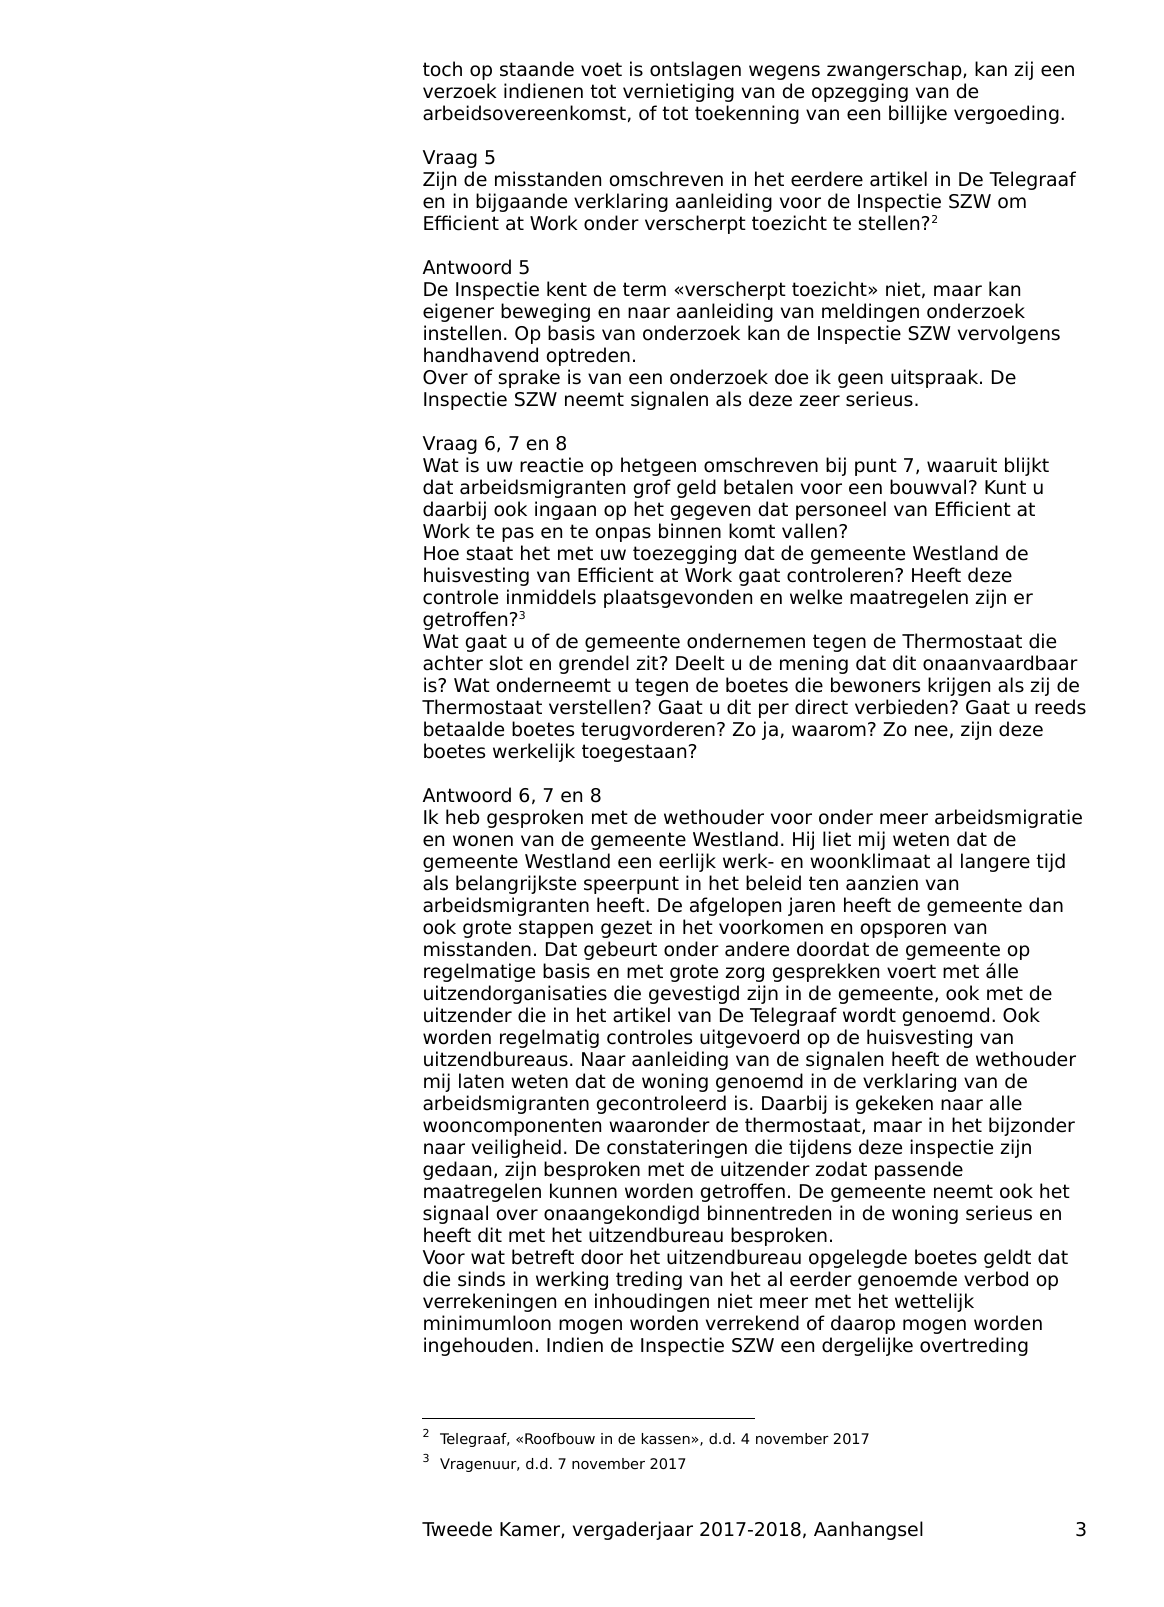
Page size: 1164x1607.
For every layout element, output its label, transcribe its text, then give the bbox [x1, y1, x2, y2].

text Antwoord 5 [422, 257, 1087, 279]
text Voor wat betreft door het uitzendbureau opgelegde boetes geldt dat die sinds in werking treding van het al eerder genoemde verbod op verrekeningen en inhoudingen niet meer met het wettelijk minimumloon mogen worden verrekend of daarop mogen worden ingehouden. Indien de Inspectie SZW een dergelijke overtreding [422, 1247, 1087, 1357]
text Wat is uw reactie op hetgeen omschreven bij punt 7, waaruit blijkt dat arbeidsmigranten grof geld betalen voor een bouwval? Kunt u daarbij ook ingaan op het gegeven dat personeel van Efficient at Work te pas en te onpas binnen komt vallen? [422, 455, 1087, 543]
text Telegraaf, «Roofbouw in de kassen», d.d. 4 november 2017 [422, 1427, 1087, 1449]
text Vragenuur, d.d. 7 november 2017 [422, 1452, 1087, 1474]
text Vraag 6, 7 en 8 [422, 433, 1087, 455]
text Over of sprake is van een onderzoek doe ik geen uitspraak. De Inspectie SZW neemt signalen als deze zeer serieus. [422, 367, 1087, 411]
text toch op staande voet is ontslagen wegens zwangerschap, kan zij een verzoek indienen tot vernietiging van de opzegging van de arbeidsovereenkomst, of tot toekenning van een billijke vergoeding. [422, 59, 1087, 125]
text Ik heb gesproken met de wethouder voor onder meer arbeidsmigratie en wonen van de gemeente Westland. Hij liet mij weten dat de gemeente Westland een eerlijk werk- en woonklimaat al langere tijd als belangrijkste speerpunt in het beleid ten aanzien van arbeidsmigranten heeft. De afgelopen jaren heeft de gemeente dan ook grote stappen gezet in het voorkomen en opsporen van misstanden. Dat gebeurt onder andere doordat de gemeente op regelmatige basis en met grote zorg gesprekken voert met álle uitzendorganisaties die gevestigd zijn in de gemeente, ook met de uitzender die in het artikel van De Telegraaf wordt genoemd. Ook worden regelmatig controles uitgevoerd op de huisvesting van uitzendbureaus. Naar aanleiding van de signalen heeft de wethouder mij laten weten dat de woning genoemd in de verklaring van de arbeidsmigranten gecontroleerd is. Daarbij is gekeken naar alle wooncomponenten waaronder de thermostaat, maar in het bijzonder naar veiligheid. De constateringen die tijdens deze inspectie zijn gedaan, zijn besproken met de uitzender zodat passende maatregelen kunnen worden getroffen. De gemeente neemt ook het signaal over onaangekondigd binnentreden in de woning serieus en heeft dit met het uitzendbureau besproken. [422, 807, 1087, 1247]
text Zijn de misstanden omschreven in het eerdere artikel in De Telegraaf en in bijgaande verklaring aanleiding voor de Inspectie SZW om Efficient at Work onder verscherpt toezicht te stellen? [422, 169, 1087, 235]
text Antwoord 6, 7 en 8 [422, 785, 1087, 807]
text De Inspectie kent de term «verscherpt toezicht» niet, maar kan eigener beweging en naar aanleiding van meldingen onderzoek instellen. Op basis van onderzoek kan de Inspectie SZW vervolgens handhavend optreden. [422, 279, 1087, 367]
text Vraag 5 [422, 147, 1087, 169]
text Wat gaat u of de gemeente ondernemen tegen de Thermostaat die achter slot en grendel zit? Deelt u de mening dat dit onaanvaardbaar is? Wat onderneemt u tegen de boetes die bewoners krijgen als zij de Thermostaat verstellen? Gaat u dit per direct verbieden? Gaat u reeds betaalde boetes terugvorderen? Zo ja, waarom? Zo nee, zijn deze boetes werkelijk toegestaan? [422, 631, 1087, 763]
text Hoe staat het met uw toezegging dat de gemeente Westland de huisvesting van Efficient at Work gaat controleren? Heeft deze controle inmiddels plaatsgevonden en welke maatregelen zijn er getroffen? [422, 543, 1087, 631]
